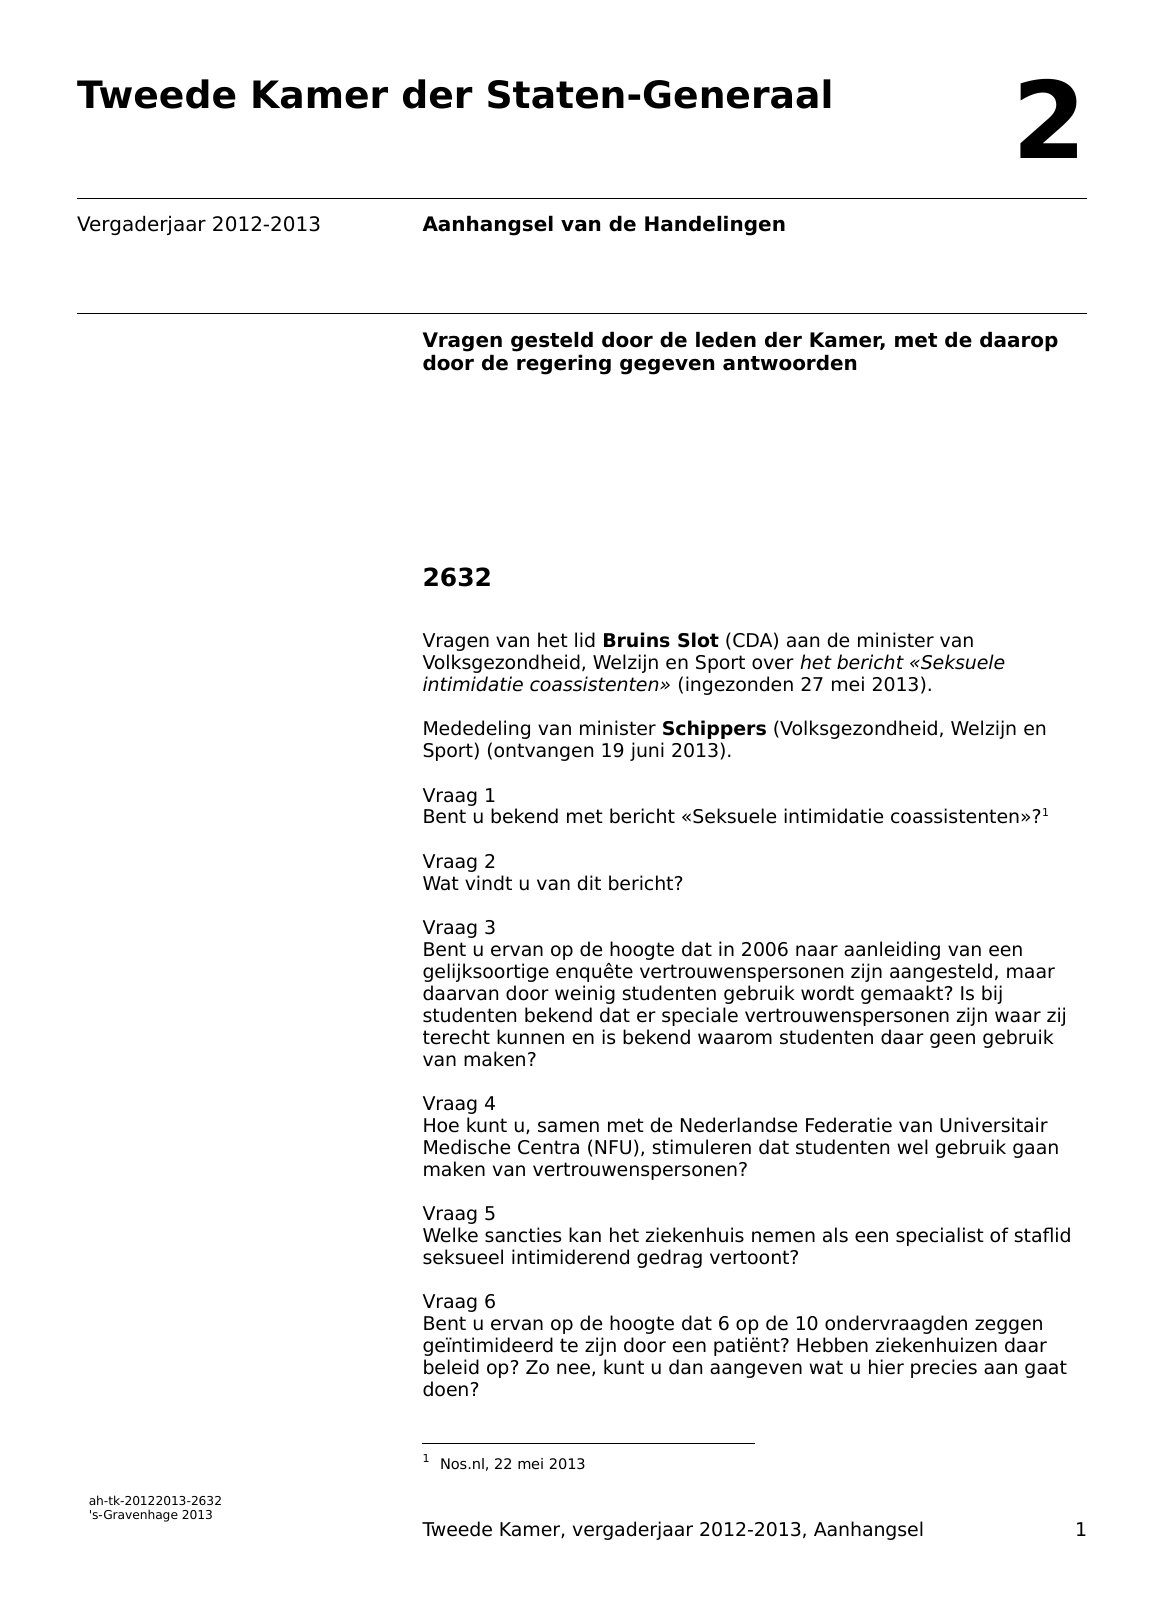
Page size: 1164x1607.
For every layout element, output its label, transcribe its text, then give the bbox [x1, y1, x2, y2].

text Bent u bekend met bericht «Seksuele intimidatie coassistenten»? [422, 806, 1087, 828]
text Welke sancties kan het ziekenhuis nemen als een specialist of staflid seksueel intimiderend gedrag vertoont? [422, 1225, 1087, 1269]
table_cell Aanhangsel van de Handelingen [422, 199, 1087, 313]
table_cell Vragen gesteld door de leden der Kamer, met de daarop door de regering gegeven antwoorden [422, 314, 1087, 375]
text Vraag 1 [422, 784, 1087, 806]
text Bent u ervan op de hoogte dat in 2006 naar aanleiding van een gelijksoortige enquête vertrouwenspersonen zijn aangesteld, maar daarvan door weinig studenten gebruik wordt gemaakt? Is bij studenten bekend dat er speciale vertrouwenspersonen zijn waar zij terecht kunnen en is bekend waarom studenten daar geen gebruik van maken? [422, 939, 1087, 1071]
text Vraag 3 [422, 917, 1087, 939]
table_header 2 [886, 59, 1087, 198]
text Vragen van het lid Bruins Slot (CDA) aan de minister van Volksgezondheid, Welzijn en Sport over het bericht «Seksuele intimidatie coassistenten» (ingezonden 27 mei 2013). [422, 630, 1087, 696]
table_cell Vergaderjaar 2012-2013 [77, 199, 422, 313]
text Vraag 5 [422, 1203, 1087, 1225]
text Vraag 2 [422, 851, 1087, 873]
text Bent u ervan op de hoogte dat 6 op de 10 ondervraagden zeggen geïntimideerd te zijn door een patiënt? Hebben ziekenhuizen daar beleid op? Zo nee, kunt u dan aangeven wat u hier precies aan gaat doen? [422, 1313, 1087, 1401]
text Hoe kunt u, samen met de Nederlandse Federatie van Universitair Medische Centra (NFU), stimuleren dat studenten wel gebruik gaan maken van vertrouwenspersonen? [422, 1115, 1087, 1181]
text Vraag 6 [422, 1291, 1087, 1313]
text 2632 [422, 563, 1087, 592]
table_cell [77, 314, 422, 375]
text Nos.nl, 22 mei 2013 [422, 1452, 1087, 1474]
table_header Tweede Kamer der Staten-Generaal [77, 59, 886, 198]
text 's-Gravenhage 2013 [88, 1508, 323, 1522]
text Mededeling van minister Schippers (Volksgezondheid, Welzijn en Sport) (ontvangen 19 juni 2013). [422, 718, 1087, 762]
text Vraag 4 [422, 1093, 1087, 1115]
text Wat vindt u van dit bericht? [422, 873, 1087, 894]
text ah-tk-20122013-2632 [88, 1494, 323, 1508]
